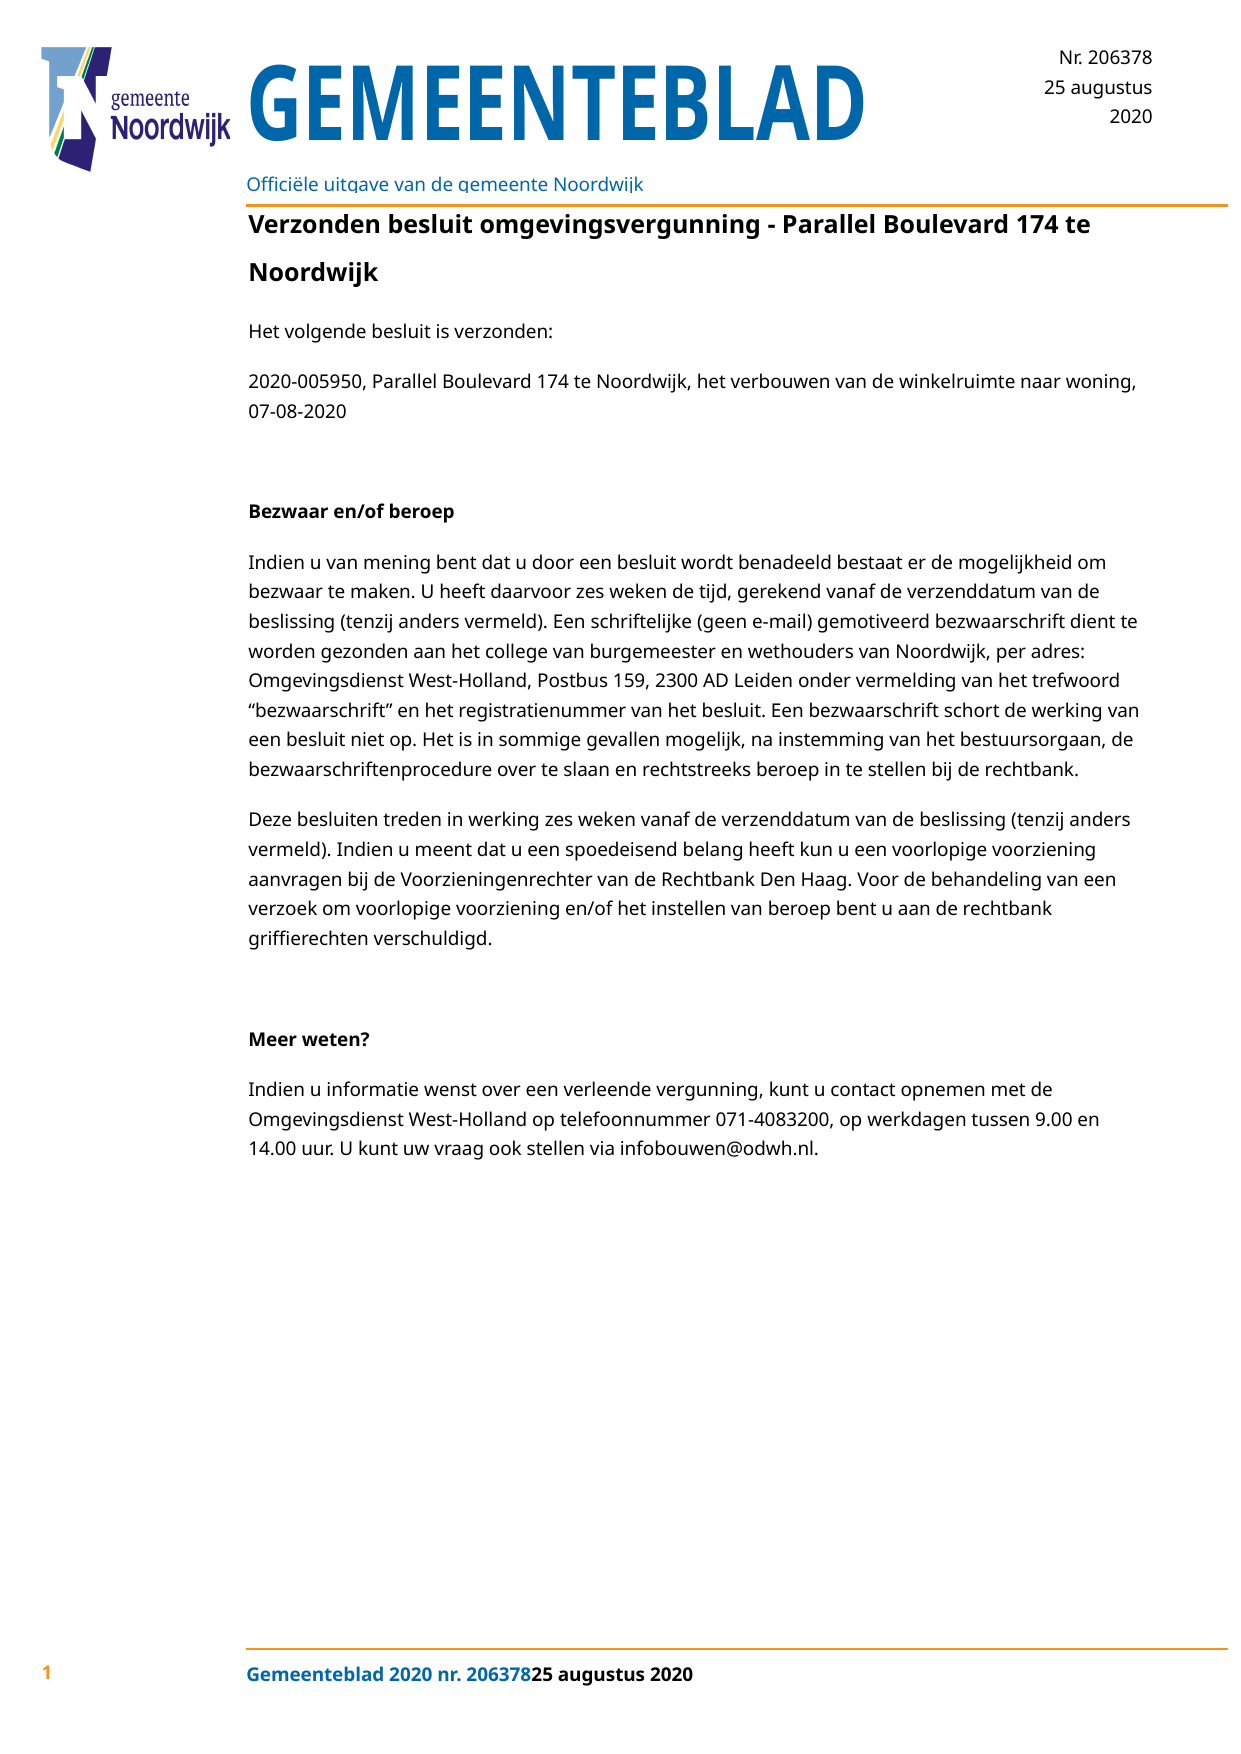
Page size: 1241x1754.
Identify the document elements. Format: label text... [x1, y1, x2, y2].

text Meer weten? [248, 1026, 1152, 1052]
text Bezwaar en/of beroep [248, 499, 1152, 524]
text Verzonden besluit omgevingsvergunning - Parallel Boulevard 174 te Noordwijk [248, 207, 1152, 288]
text Indien u informatie wenst over een verleende vergunning, kunt u contact opnemen met de Omgevingsdienst West-Holland op telefoonnummer 071-4083200, op werkdagen tussen 9.00 en 14.00 uur. U kunt uw vraag ook stellen via infobouwen@odwh.nl. [248, 1076, 1152, 1161]
text Het volgende besluit is verzonden: [248, 318, 1152, 344]
text 2020-005950, Parallel Boulevard 174 te Noordwijk, het verbouwen van de winkelruimte naar woning, 07-08-2020 [248, 368, 1152, 424]
text Indien u van mening bent dat u door een besluit wordt benadeeld bestaat er de mogelijkheid om bezwaar te maken. U heeft daarvoor zes weken de tijd, gerekend vanaf de verzenddatum van de beslissing (tenzij anders vermeld). Een schriftelijke (geen e-mail) gemotiveerd bezwaarschrift dient te worden gezonden aan het college van burgemeester en wethouders van Noordwijk, per adres: Omgevingsdienst West-Holland, Postbus 159, 2300 AD Leiden onder vermelding van het trefwoord “bezwaarschrift” en het registratienummer van het besluit. Een bezwaarschrift schort de werking van een besluit niet op. Het is in sommige gevallen mogelijk, na instemming van het bestuursorgaan, de bezwaarschriftenprocedure over te slaan en rechtstreeks beroep in te stellen bij de rechtbank. [248, 549, 1152, 782]
picture [41, 47, 231, 172]
text Deze besluiten treden in werking zes weken vanaf de verzenddatum van de beslissing (tenzij anders vermeld). Indien u meent dat u een spoedeisend belang heeft kun u een voorlopige voorziening aanvragen bij de Voorzieningenrechter van de Rechtbank Den Haag. Voor de behandeling van een verzoek om voorlopige voorziening en/of het instellen van beroep bent u aan de rechtbank griffierechten verschuldigd. [248, 807, 1152, 951]
